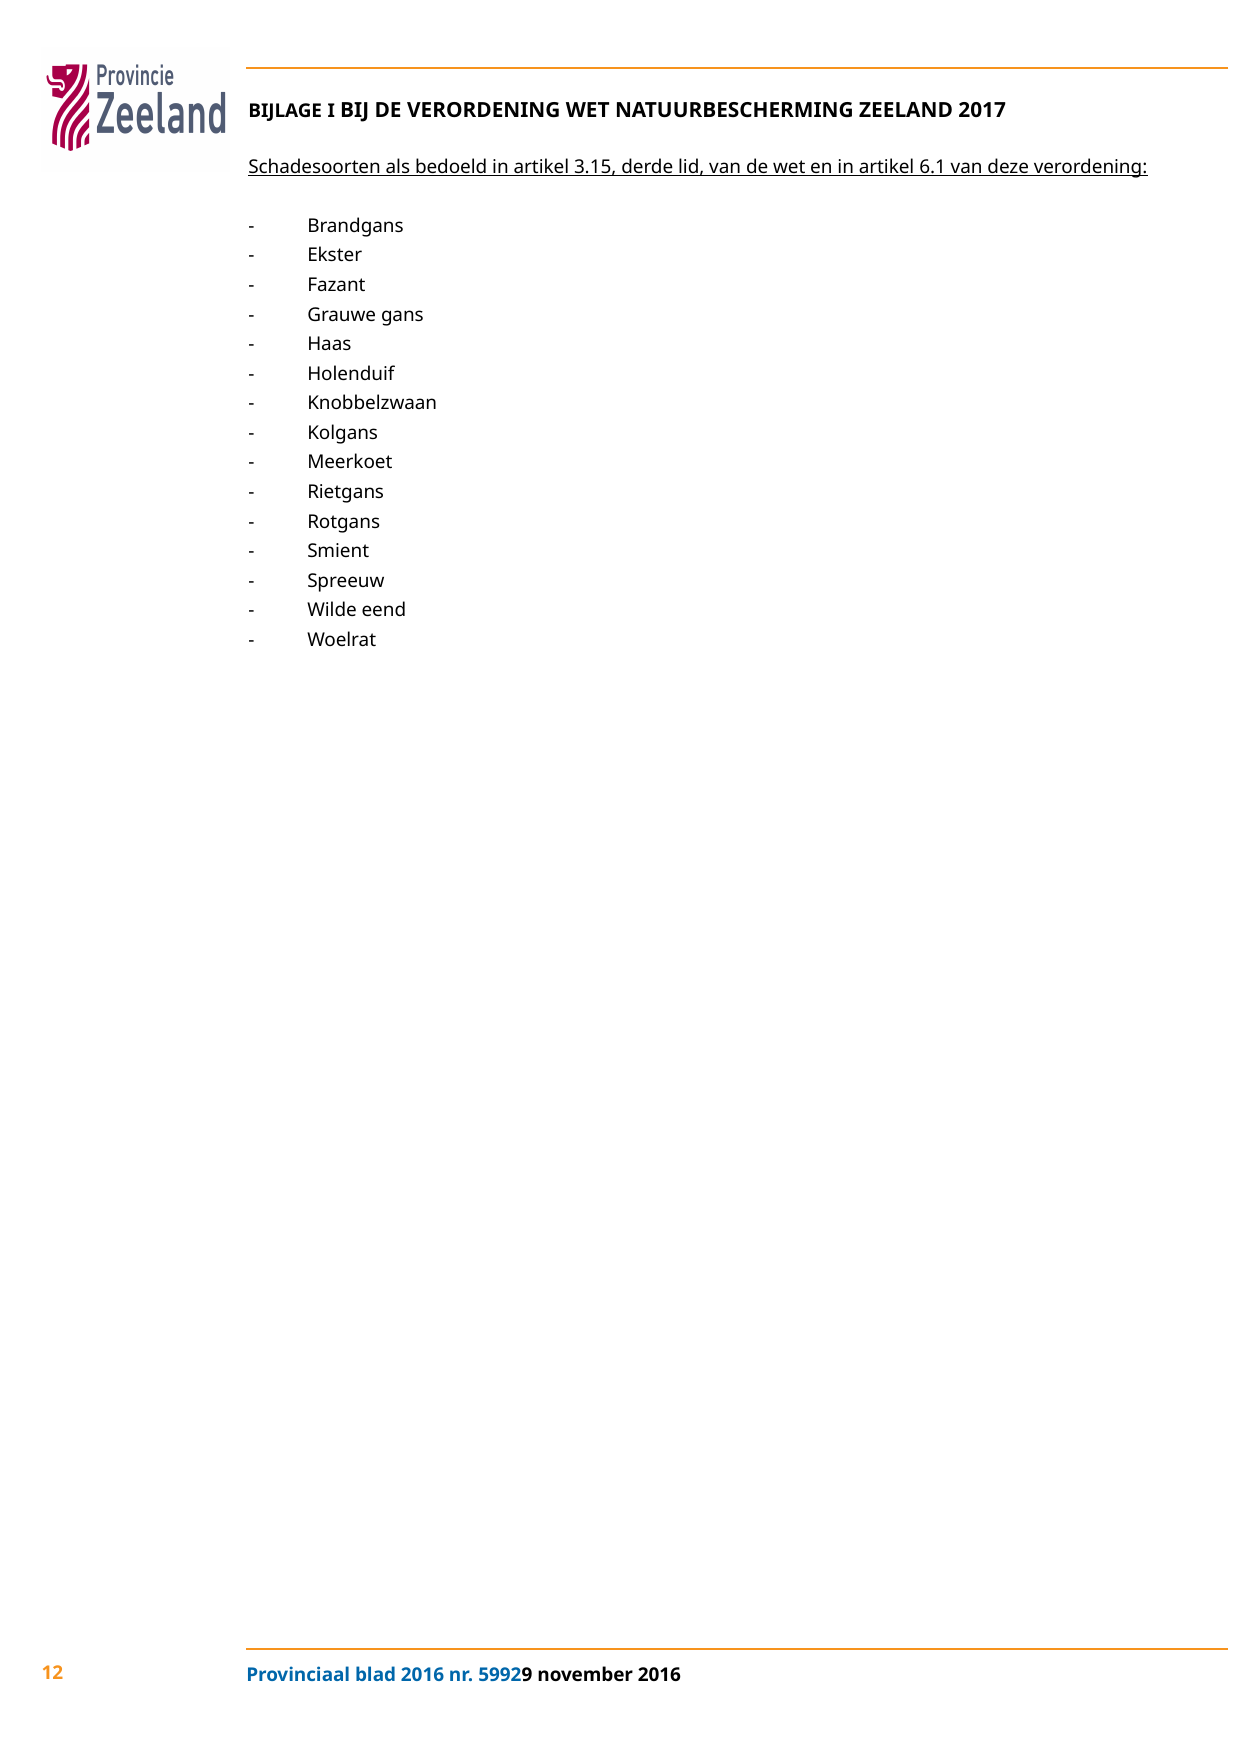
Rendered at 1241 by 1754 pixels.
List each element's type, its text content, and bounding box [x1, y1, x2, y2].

list Smient [248, 537, 1152, 563]
list Meerkoet [248, 449, 1152, 474]
list Rotgans [248, 508, 1152, 534]
list Kolgans [248, 419, 1152, 445]
list Haas [248, 330, 1152, 356]
list Holenduif [248, 360, 1152, 386]
list Spreeuw [248, 567, 1152, 593]
picture [41, 47, 231, 172]
list Brandgans [248, 212, 1152, 238]
list Rietgans [248, 478, 1152, 504]
list Knobbelzwaan [248, 389, 1152, 415]
list Grauwe gans [248, 301, 1152, 327]
list Woelrat [248, 626, 1152, 652]
text BIJLAGE I BIJ DE VERORDENING WET NATUURBESCHERMING ZEELAND 2017 [248, 95, 1152, 123]
text Schadesoorten als bedoeld in artikel 3.15, derde lid, van de wet en in artikel 6.1 van deze verordening: [248, 153, 1152, 179]
list Wilde eend [248, 597, 1152, 622]
list Fazant [248, 271, 1152, 297]
list Ekster [248, 242, 1152, 267]
